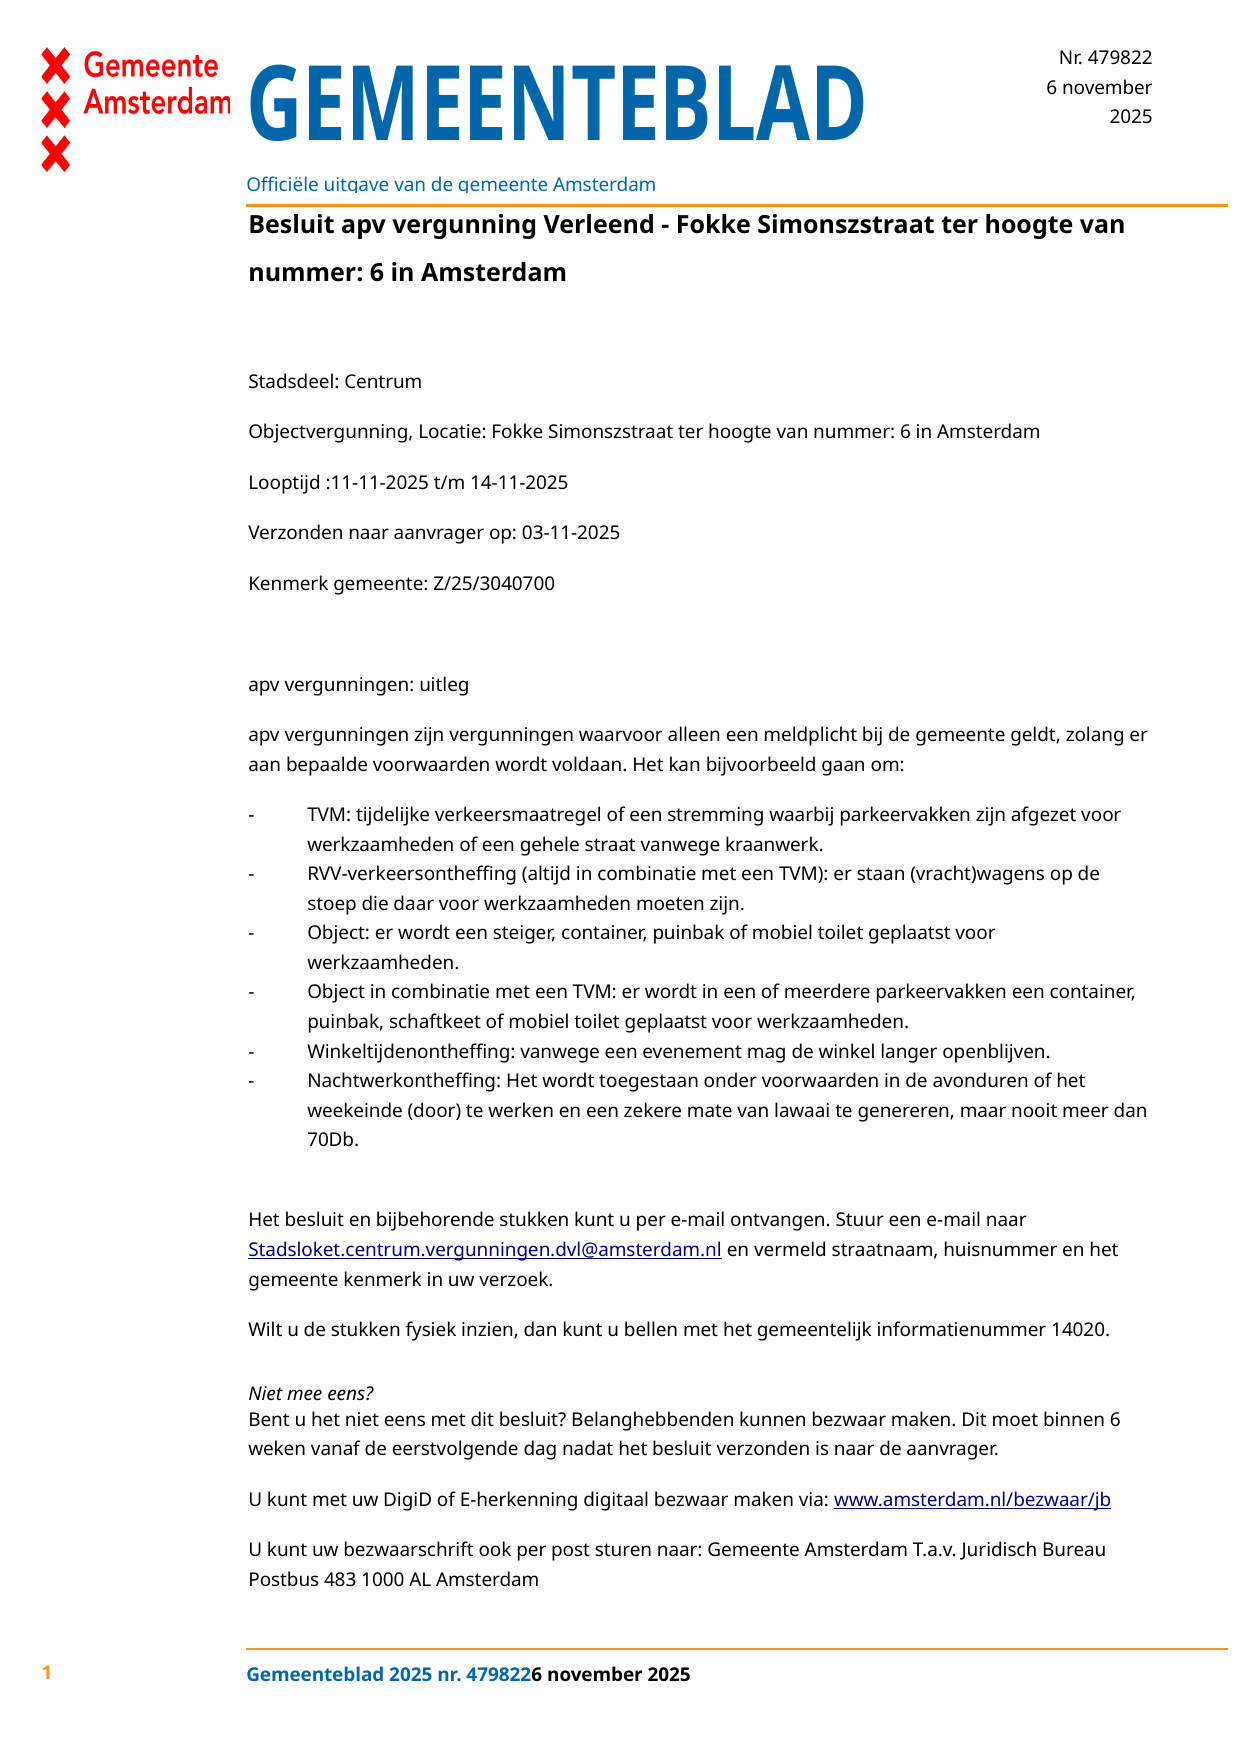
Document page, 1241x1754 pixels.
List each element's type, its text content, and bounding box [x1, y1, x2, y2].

text Stadsdeel: Centrum [248, 368, 1152, 394]
text apv vergunningen zijn vergunningen waarvoor alleen een meldplicht bij de gemeente geldt, zolang er aan bepaalde voorwaarden wordt voldaan. Het kan bijvoorbeeld gaan om: [248, 721, 1152, 777]
text Besluit apv vergunning Verleend - Fokke Simonszstraat ter hoogte van nummer: 6 in Amsterdam [248, 207, 1152, 288]
text Niet mee eens? [248, 1380, 1152, 1406]
text Bent u het niet eens met dit besluit? Belanghebbenden kunnen bezwaar maken. Dit moet binnen 6 weken vanaf de eerstvolgende dag nadat het besluit verzonden is naar de aanvrager. [248, 1406, 1152, 1461]
text Objectvergunning, Locatie: Fokke Simonszstraat ter hoogte van nummer: 6 in Amsterdam [248, 419, 1152, 444]
list TVM: tijdelijke verkeersmaatregel of een stremming waarbij parkeervakken zijn afgezet voor werkzaamheden of een gehele straat vanwege kraanwerk. [248, 801, 1152, 857]
list RVV-verkeersontheffing (altijd in combinatie met een TVM): er staan (vracht)wagens op de stoep die daar voor werkzaamheden moeten zijn. [248, 860, 1152, 916]
text Kenmerk gemeente: Z/25/3040700 [248, 570, 1152, 596]
list Object: er wordt een steiger, container, puinbak of mobiel toilet geplaatst voor werkzaamheden. [248, 919, 1152, 975]
text Verzonden naar aanvrager op: 03-11-2025 [248, 519, 1152, 545]
text U kunt uw bezwaarschrift ook per post sturen naar: Gemeente Amsterdam T.a.v. Juridisch Bureau Postbus 483 1000 AL Amsterdam [248, 1536, 1152, 1592]
text Het besluit en bijbehorende stukken kunt u per e-mail ontvangen. Stuur een e-mail naar Stadsloket.centrum.vergunningen.dvl@amsterdam.nl en vermeld straatnaam, huisnummer en het gemeente kenmerk in uw verzoek. [248, 1207, 1152, 1292]
text apv vergunningen: uitleg [248, 671, 1152, 697]
text Wilt u de stukken fysiek inzien, dan kunt u bellen met het gemeentelijk informatienummer 14020. [248, 1316, 1152, 1342]
picture [41, 47, 231, 172]
list Winkeltijdenontheffing: vanwege een evenement mag de winkel langer openblijven. [248, 1038, 1152, 1064]
list Nachtwerkontheffing: Het wordt toegestaan onder voorwaarden in de avonduren of het weekeinde (door) te werken en een zekere mate van lawaai te genereren, maar nooit meer dan 70Db. [248, 1067, 1152, 1152]
text U kunt met uw DigiD of E-herkenning digitaal bezwaar maken via: www.amsterdam.nl/bezwaar/jb [248, 1486, 1152, 1512]
text Looptijd :11-11-2025 t/m 14-11-2025 [248, 469, 1152, 495]
list Object in combinatie met een TVM: er wordt in een of meerdere parkeervakken een container, puinbak, schaftkeet of mobiel toilet geplaatst voor werkzaamheden. [248, 979, 1152, 1034]
